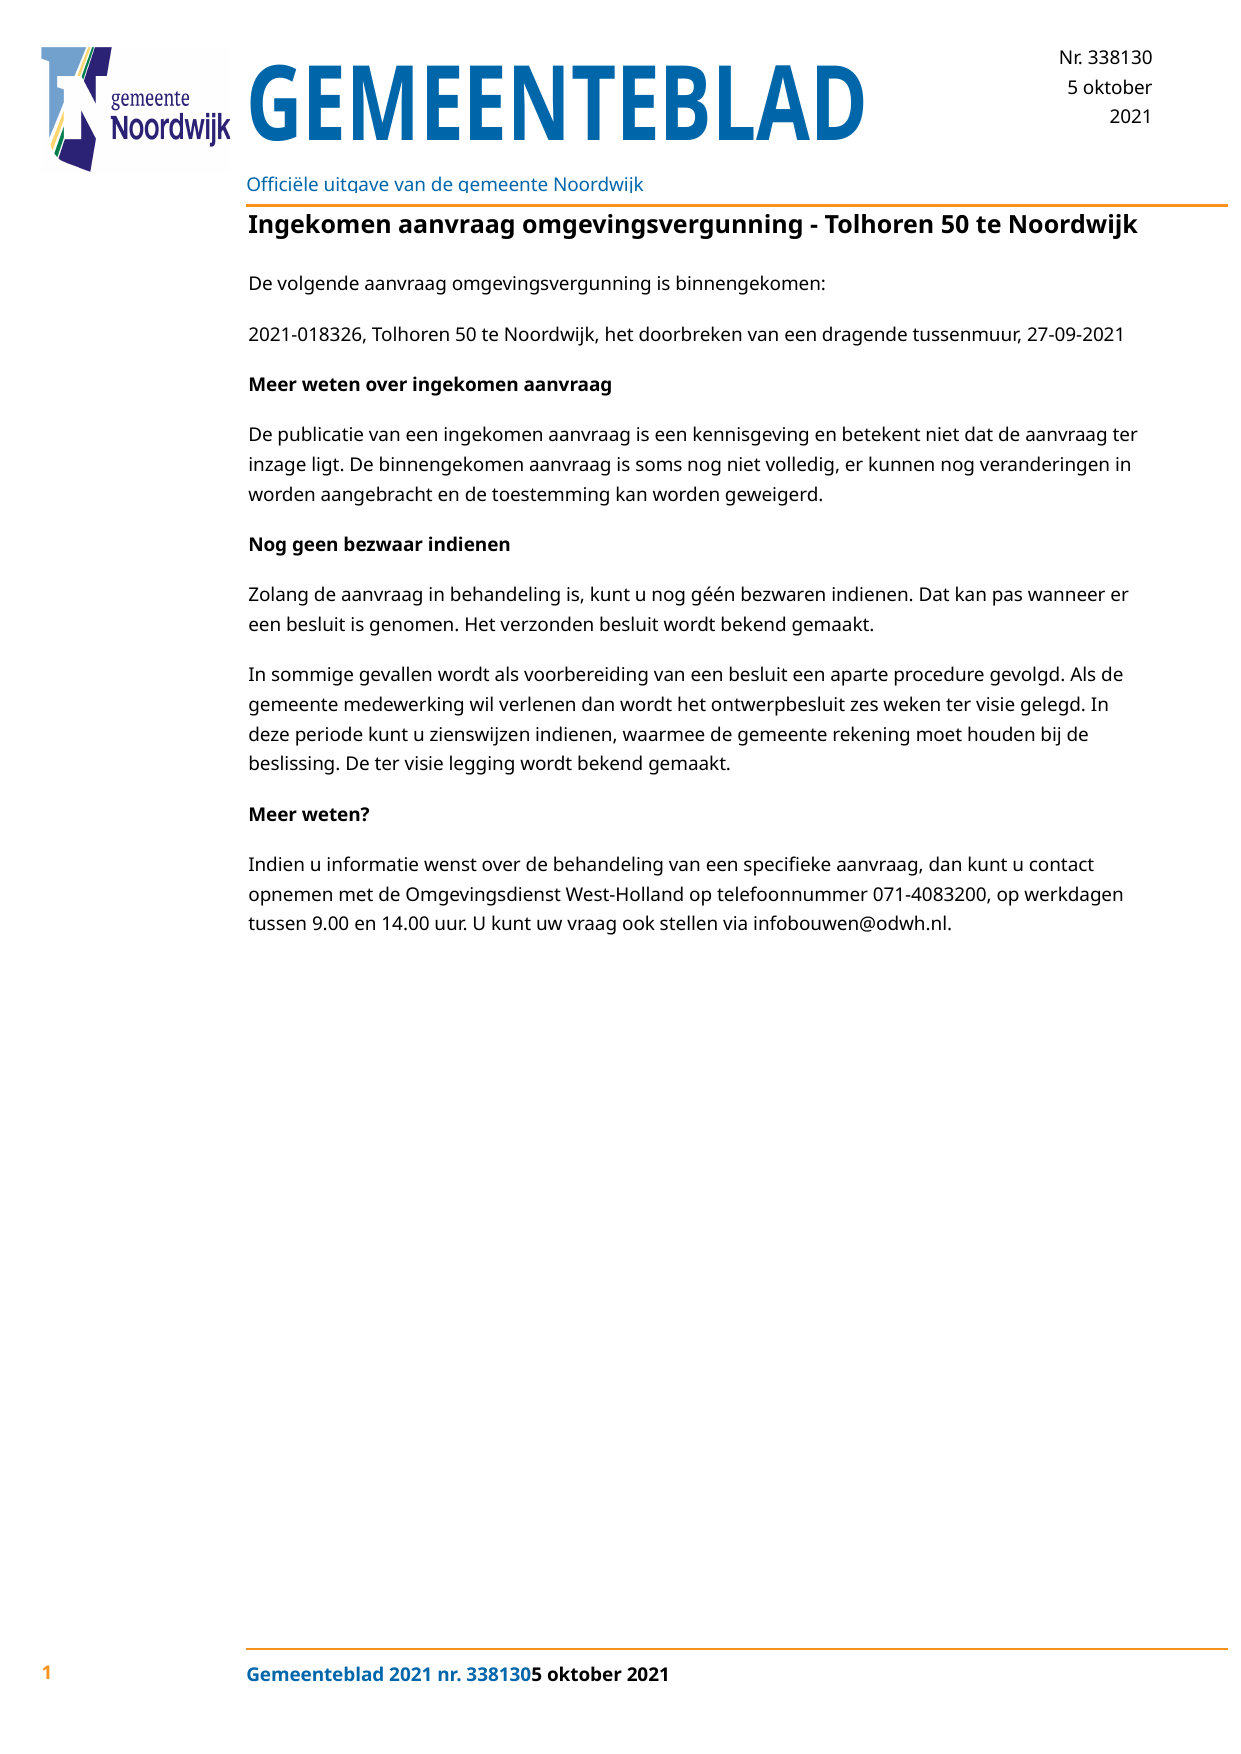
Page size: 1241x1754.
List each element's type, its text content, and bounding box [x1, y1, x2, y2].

text Zolang de aanvraag in behandeling is, kunt u nog géén bezwaren indienen. Dat kan pas wanneer er een besluit is genomen. Het verzonden besluit wordt bekend gemaakt. [248, 582, 1152, 637]
text Nog geen bezwaar indienen [248, 531, 1152, 557]
text De volgende aanvraag omgevingsvergunning is binnengekomen: [248, 270, 1152, 296]
text Meer weten? [248, 801, 1152, 826]
text In sommige gevallen wordt als voorbereiding van een besluit een aparte procedure gevolgd. Als de gemeente medewerking wil verlenen dan wordt het ontwerpbesluit zes weken ter visie gelegd. In deze periode kunt u zienswijzen indienen, waarmee de gemeente rekening moet houden bij de beslissing. De ter visie legging wordt bekend gemaakt. [248, 662, 1152, 776]
text De publicatie van een ingekomen aanvraag is een kennisgeving en betekent niet dat de aanvraag ter inzage ligt. De binnengekomen aanvraag is soms nog niet volledig, er kunnen nog veranderingen in worden aangebracht en de toestemming kan worden geweigerd. [248, 422, 1152, 506]
text Indien u informatie wenst over de behandeling van een specifieke aanvraag, dan kunt u contact opnemen met de Omgevingsdienst West-Holland op telefoonnummer 071-4083200, op werkdagen tussen 9.00 en 14.00 uur. U kunt uw vraag ook stellen via infobouwen@odwh.nl. [248, 851, 1152, 936]
text 2021-018326, Tolhoren 50 te Noordwijk, het doorbreken van een dragende tussenmuur, 27-09-2021 [248, 321, 1152, 346]
text Meer weten over ingekomen aanvraag [248, 371, 1152, 397]
picture [41, 47, 231, 172]
text Ingekomen aanvraag omgevingsvergunning - Tolhoren 50 te Noordwijk [248, 207, 1152, 241]
